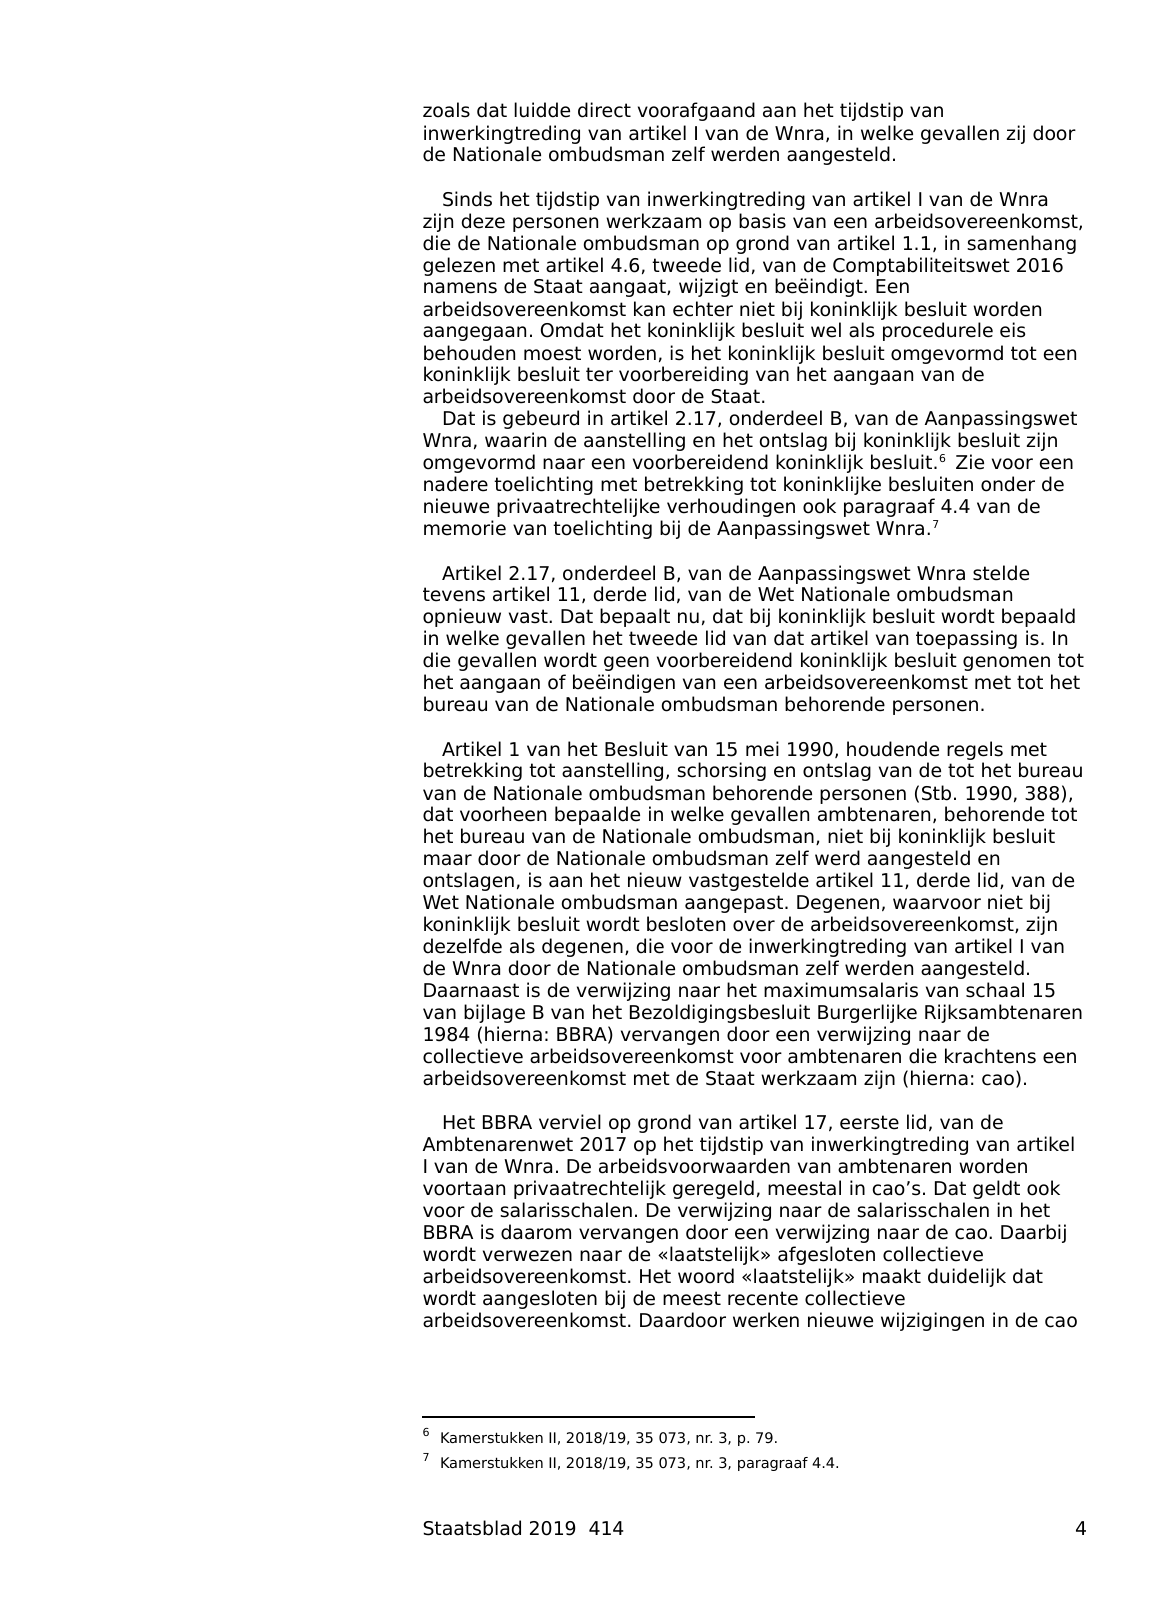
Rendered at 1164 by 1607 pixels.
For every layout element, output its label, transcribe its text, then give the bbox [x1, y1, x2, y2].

text Artikel 2.17, onderdeel B, van de Aanpassingswet Wnra stelde tevens artikel 11, derde lid, van de Wet Nationale ombudsman opnieuw vast. Dat bepaalt nu, dat bij koninklijk besluit wordt bepaald in welke gevallen het tweede lid van dat artikel van toepassing is. In die gevallen wordt geen voorbereidend koninklijk besluit genomen tot het aangaan of beëindigen van een arbeidsovereenkomst met tot het bureau van de Nationale ombudsman behorende personen. [422, 562, 1087, 716]
text zoals dat luidde direct voorafgaand aan het tijdstip van inwerkingtreding van artikel I van de Wnra, in welke gevallen zij door de Nationale ombudsman zelf werden aangesteld. [422, 100, 1087, 166]
text Het BBRA verviel op grond van artikel 17, eerste lid, van de Ambtenarenwet 2017 op het tijdstip van inwerkingtreding van artikel I van de Wnra. De arbeidsvoorwaarden van ambtenaren worden voortaan privaatrechtelijk geregeld, meestal in cao’s. Dat geldt ook voor de salarisschalen. De verwijzing naar de salarisschalen in het BBRA is daarom vervangen door een verwijzing naar de cao. Daarbij wordt verwezen naar de «laatstelijk» afgesloten collectieve arbeidsovereenkomst. Het woord «laatstelijk» maakt duidelijk dat wordt aangesloten bij de meest recente collectieve arbeidsovereenkomst. Daardoor werken nieuwe wijzigingen in de cao [422, 1112, 1087, 1332]
text Artikel 1 van het Besluit van 15 mei 1990, houdende regels met betrekking tot aanstelling, schorsing en ontslag van de tot het bureau van de Nationale ombudsman behorende personen (Stb. 1990, 388), dat voorheen bepaalde in welke gevallen ambtenaren, behorende tot het bureau van de Nationale ombudsman, niet bij koninklijk besluit maar door de Nationale ombudsman zelf werd aangesteld en ontslagen, is aan het nieuw vastgestelde artikel 11, derde lid, van de Wet Nationale ombudsman aangepast. Degenen, waarvoor niet bij koninklijk besluit wordt besloten over de arbeidsovereenkomst, zijn dezelfde als degenen, die voor de inwerkingtreding van artikel I van de Wnra door de Nationale ombudsman zelf werden aangesteld. Daarnaast is de verwijzing naar het maximumsalaris van schaal 15 van bijlage B van het Bezoldigingsbesluit Burgerlijke Rijksambtenaren 1984 (hierna: BBRA) vervangen door een verwijzing naar de collectieve arbeidsovereenkomst voor ambtenaren die krachtens een arbeidsovereenkomst met de Staat werkzaam zijn (hierna: cao). [422, 738, 1087, 1090]
text Sinds het tijdstip van inwerkingtreding van artikel I van de Wnra zijn deze personen werkzaam op basis van een arbeidsovereenkomst, die de Nationale ombudsman op grond van artikel 1.1, in samenhang gelezen met artikel 4.6, tweede lid, van de Comptabiliteitswet 2016 namens de Staat aangaat, wijzigt en beëindigt. Een arbeidsovereenkomst kan echter niet bij koninklijk besluit worden aangegaan. Omdat het koninklijk besluit wel als procedurele eis behouden moest worden, is het koninklijk besluit omgevormd tot een koninklijk besluit ter voorbereiding van het aangaan van de arbeidsovereenkomst door de Staat. [422, 188, 1087, 408]
text Kamerstukken II, 2018/19, 35 073, nr. 3, p. 79. [422, 1426, 1087, 1448]
text Dat is gebeurd in artikel 2.17, onderdeel B, van de Aanpassingswet Wnra, waarin de aanstelling en het ontslag bij koninklijk besluit zijn omgevormd naar een voorbereidend koninklijk besluit. Zie voor een nadere toelichting met betrekking tot koninklijke besluiten onder de nieuwe privaatrechtelijke verhoudingen ook paragraaf 4.4 van de memorie van toelichting bij de Aanpassingswet Wnra. [422, 408, 1087, 540]
text Kamerstukken II, 2018/19, 35 073, nr. 3, paragraaf 4.4. [422, 1451, 1087, 1473]
